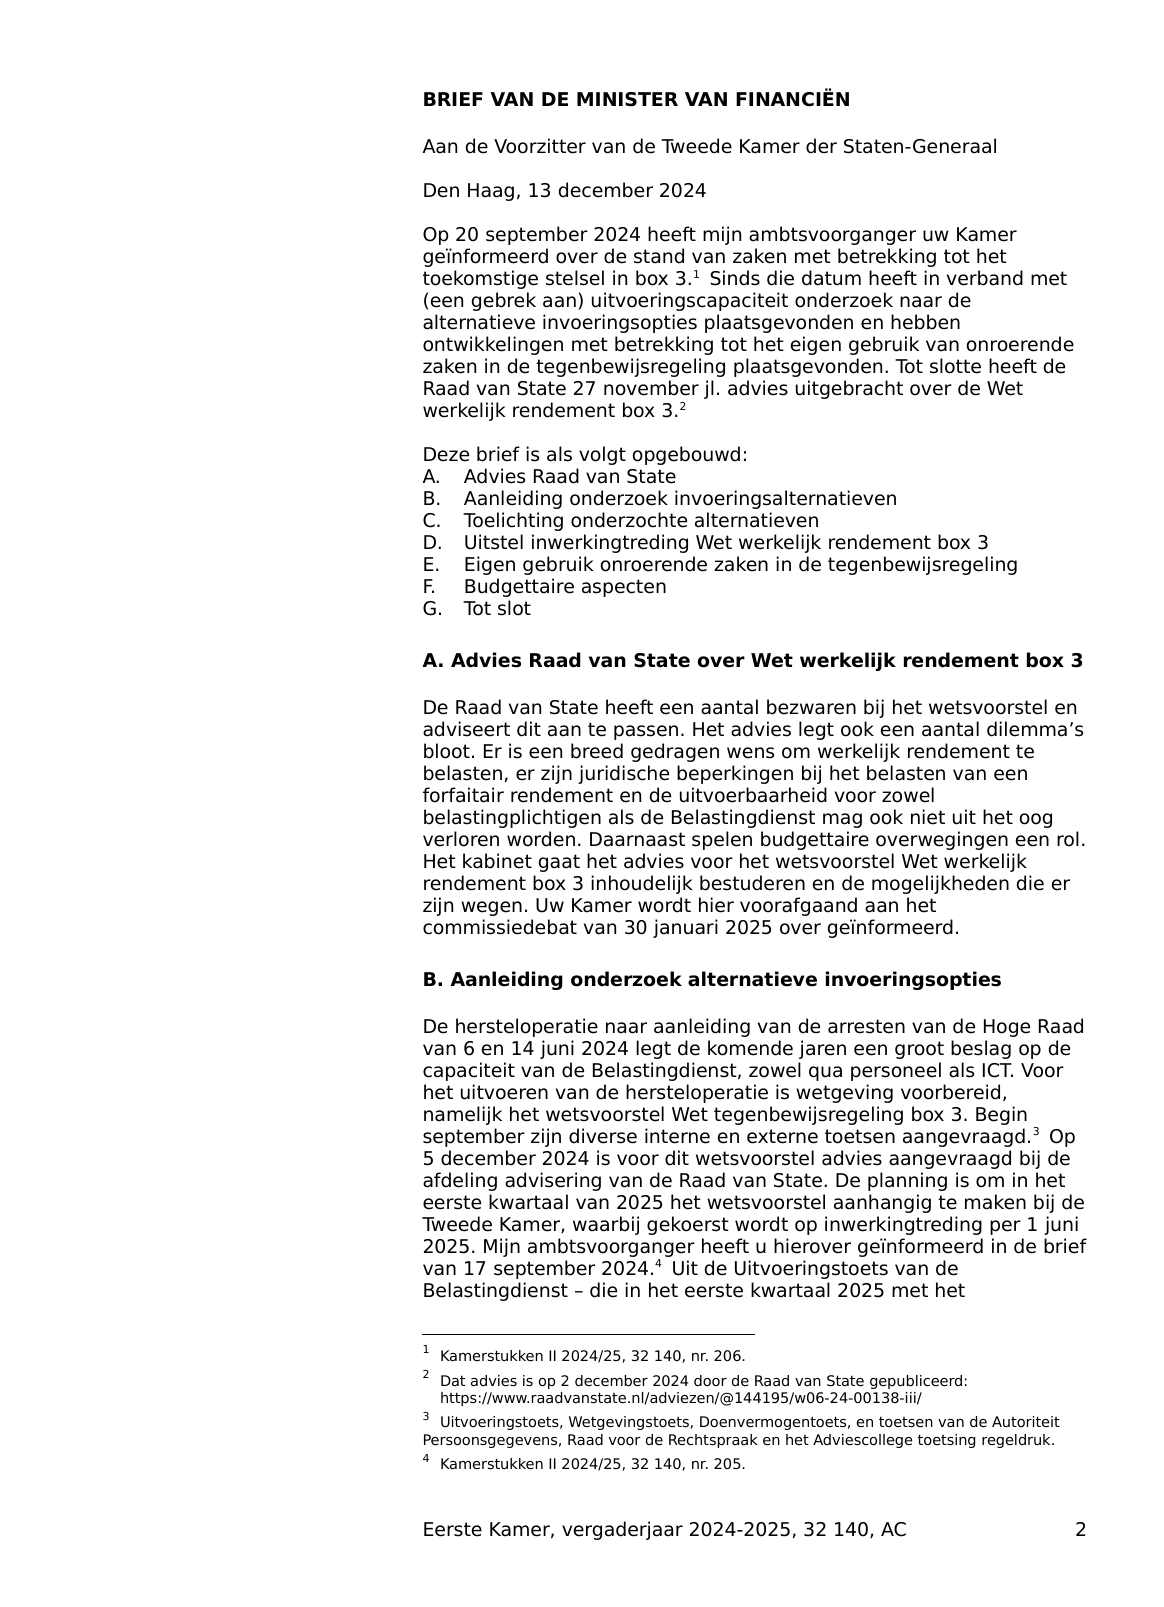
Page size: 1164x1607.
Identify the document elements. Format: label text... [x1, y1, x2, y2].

text De hersteloperatie naar aanleiding van de arresten van de Hoge Raad van 6 en 14 juni 2024 legt de komende jaren een groot beslag op de capaciteit van de Belastingdienst, zowel qua personeel als ICT. Voor het uitvoeren van de hersteloperatie is wetgeving voorbereid, namelijk het wetsvoorstel Wet tegenbewijsregeling box 3. Begin september zijn diverse interne en externe toetsen aangevraagd. Op 5 december 2024 is voor dit wetsvoorstel advies aangevraagd bij de afdeling advisering van de Raad van State. De planning is om in het eerste kwartaal van 2025 het wetsvoorstel aanhangig te maken bij de Tweede Kamer, waarbij gekoerst wordt op inwerkingtreding per 1 juni 2025. Mijn ambtsvoorganger heeft u hierover geïnformeerd in de brief van 17 september 2024. Uit de Uitvoeringstoets van de Belastingdienst – die in het eerste kwartaal 2025 met het [422, 1016, 1087, 1302]
text Den Haag, 13 december 2024 [422, 180, 1087, 202]
subtitle B. Aanleiding onderzoek alternatieve invoeringsopties [422, 969, 1087, 991]
text Op 20 september 2024 heeft mijn ambtsvoorganger uw Kamer geïnformeerd over de stand van zaken met betrekking tot het toekomstige stelsel in box 3. Sinds die datum heeft in verband met (een gebrek aan) uitvoeringscapaciteit onderzoek naar de alternatieve invoeringsopties plaatsgevonden en hebben ontwikkelingen met betrekking tot het eigen gebruik van onroerende zaken in de tegenbewijsregeling plaatsgevonden. Tot slotte heeft de Raad van State 27 november jl. advies uitgebracht over de Wet werkelijk rendement box 3. [422, 224, 1087, 422]
text E. Eigen gebruik onroerende zaken in de tegenbewijsregeling [422, 554, 1087, 576]
text G. Tot slot [422, 598, 1087, 620]
text D. Uitstel inwerkingtreding Wet werkelijk rendement box 3 [422, 532, 1087, 554]
text F. Budgettaire aspecten [422, 576, 1087, 598]
text Persoonsgegevens, Raad voor de Rechtspraak en het Adviescollege toetsing regeldruk. [422, 1432, 1087, 1449]
text Kamerstukken II 2024/25, 32 140, nr. 205. [422, 1452, 1087, 1474]
text Dat advies is op 2 december 2024 door de Raad van State gepubliceerd: https://www.raadvanstate.nl/adviezen/@144195/w06-24-00138-iii/ [422, 1368, 1087, 1407]
subtitle A. Advies Raad van State over Wet werkelijk rendement box 3 [422, 650, 1087, 672]
text C. Toelichting onderzochte alternatieven [422, 510, 1087, 532]
subtitle BRIEF VAN DE MINISTER VAN FINANCIËN [422, 89, 1087, 111]
text B. Aanleiding onderzoek invoeringsalternatieven [422, 488, 1087, 510]
text A. Advies Raad van State [422, 466, 1087, 488]
text Kamerstukken II 2024/25, 32 140, nr. 206. [422, 1343, 1087, 1366]
text De Raad van State heeft een aantal bezwaren bij het wetsvoorstel en adviseert dit aan te passen. Het advies legt ook een aantal dilemma’s bloot. Er is een breed gedragen wens om werkelijk rendement te belasten, er zijn juridische beperkingen bij het belasten van een forfaitair rendement en de uitvoerbaarheid voor zowel belastingplichtigen als de Belastingdienst mag ook niet uit het oog verloren worden. Daarnaast spelen budgettaire overwegingen een rol. Het kabinet gaat het advies voor het wetsvoorstel Wet werkelijk rendement box 3 inhoudelijk bestuderen en de mogelijkheden die er zijn wegen. Uw Kamer wordt hier voorafgaand aan het commissiedebat van 30 januari 2025 over geïnformeerd. [422, 697, 1087, 939]
text Deze brief is als volgt opgebouwd: [422, 444, 1087, 466]
text Uitvoeringstoets, Wetgevingstoets, Doenvermogentoets, en toetsen van de Autoriteit [422, 1410, 1087, 1432]
text Aan de Voorzitter van de Tweede Kamer der Staten-Generaal [422, 136, 1087, 158]
